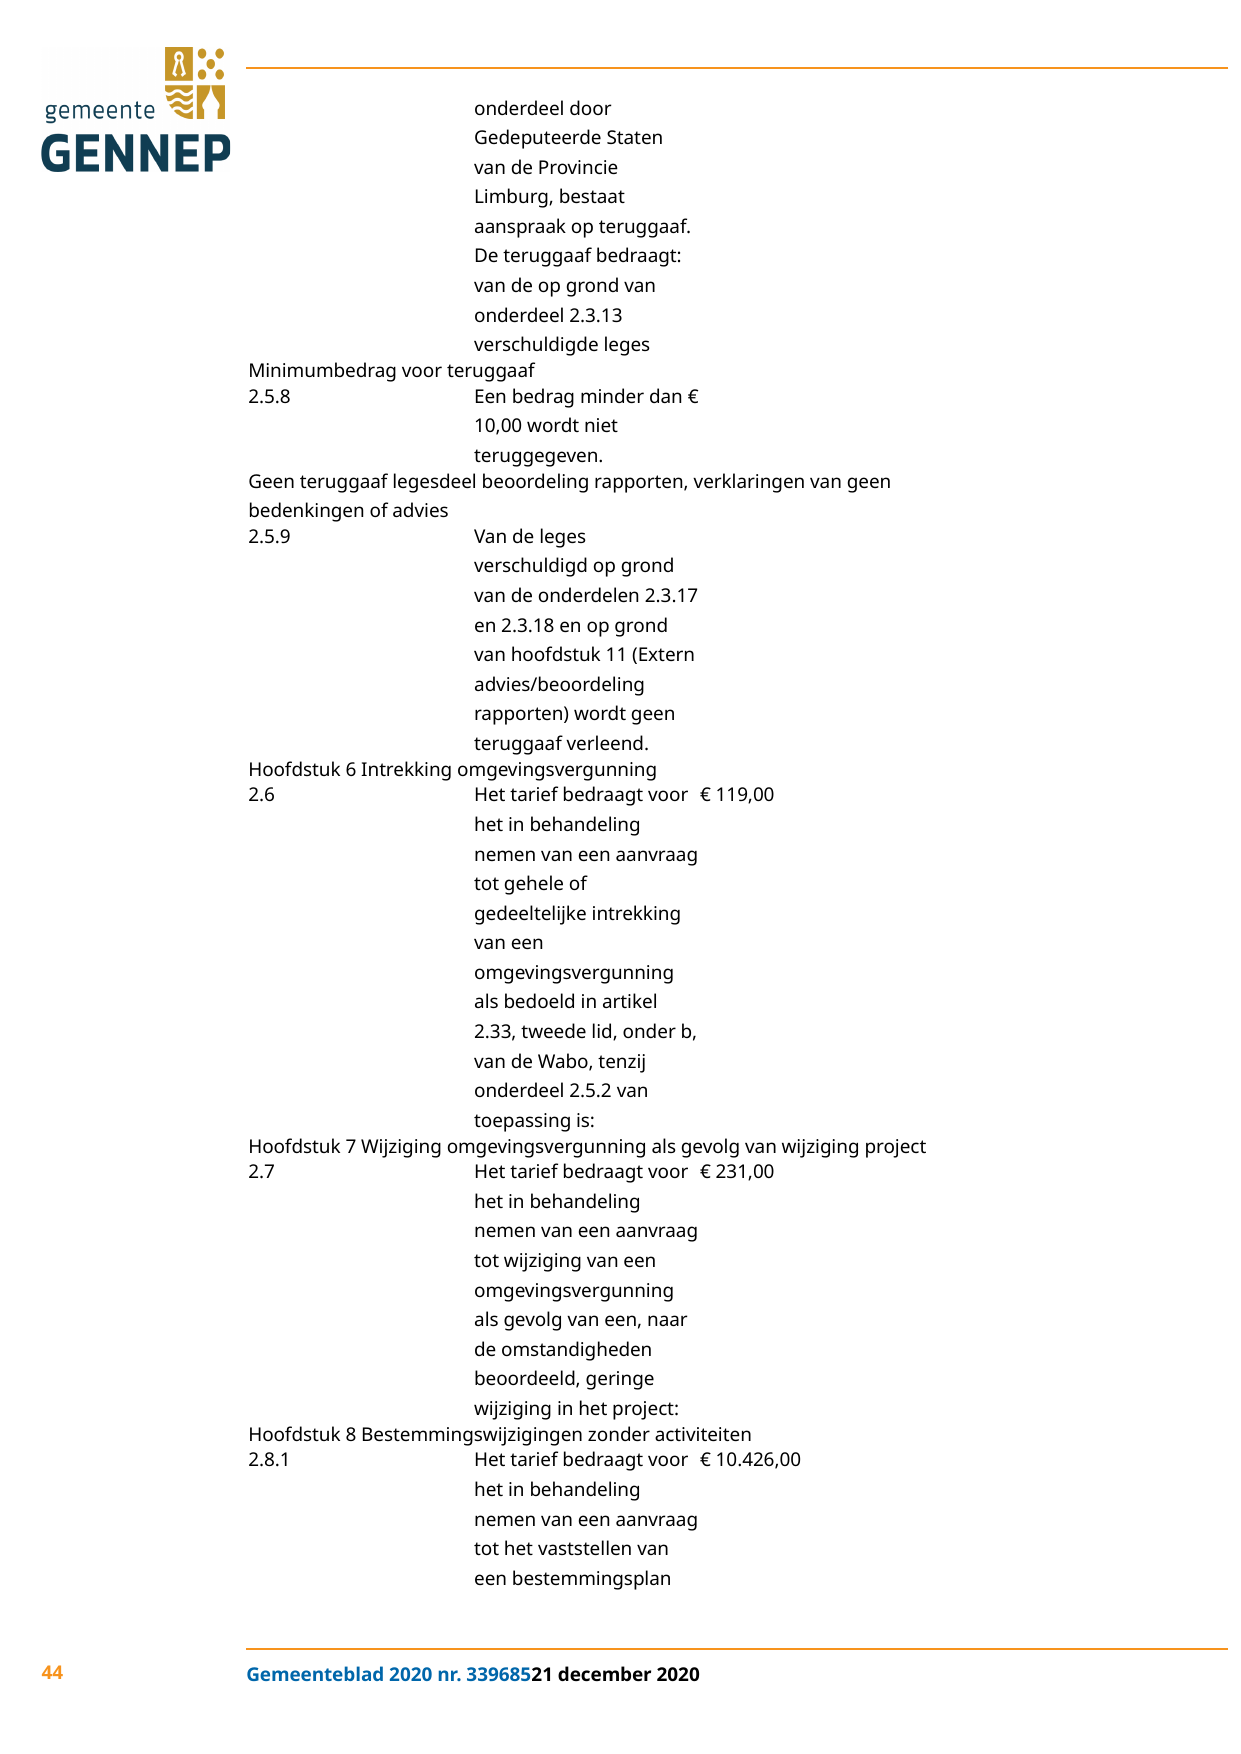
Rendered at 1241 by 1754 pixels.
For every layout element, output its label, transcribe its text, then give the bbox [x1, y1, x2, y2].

table_cell [700, 383, 926, 468]
table_cell Minimumbedrag voor teruggaaf [248, 357, 926, 383]
table_cell Het tarief bedraagt voor het in behandeling nemen van een aanvraag tot het vaststellen van een bestemmingsplan [474, 1447, 700, 1591]
table_cell [926, 1159, 1152, 1421]
table_cell € 231,00 [700, 1159, 926, 1421]
table_cell Geen teruggaaf legesdeel beoordeling rapporten, verklaringen van geen bedenkingen of advies [248, 468, 926, 523]
table_cell [926, 1447, 1152, 1591]
table_cell onderdeel door Gedeputeerde Staten van de Provincie Limburg, bestaat aanspraak op teruggaaf. De teruggaaf bedraagt: van de op grond van onderdeel 2.3.13 verschuldigde leges [474, 95, 700, 357]
table_cell Het tarief bedraagt voor het in behandeling nemen van een aanvraag tot gehele of gedeeltelijke intrekking van een omgevingsvergunning als bedoeld in artikel 2.33, tweede lid, onder b, van de Wabo, tenzij onderdeel 2.5.2 van toepassing is: [474, 782, 700, 1133]
table_cell Hoofdstuk 8 Bestemmingswijzigingen zonder activiteiten [248, 1421, 1152, 1447]
table_cell 2.5.8 [248, 383, 474, 468]
table_cell 2.6 [248, 782, 474, 1133]
table_cell € 119,00 [700, 782, 926, 1133]
table_cell [926, 357, 1152, 383]
picture [41, 47, 231, 172]
table_cell Hoofdstuk 7 Wijziging omgevingsvergunning als gevolg van wijziging project [248, 1133, 1152, 1158]
table_cell [926, 468, 1152, 523]
table_cell Van de leges verschuldigd op grond van de onderdelen 2.3.17 en 2.3.18 en op grond van hoofdstuk 11 (Extern advies/beoordeling rapporten) wordt geen teruggaaf verleend. [474, 523, 700, 756]
table_cell Het tarief bedraagt voor het in behandeling nemen van een aanvraag tot wijziging van een omgevingsvergunning als gevolg van een, naar de omstandigheden beoordeeld, geringe wijziging in het project: [474, 1159, 700, 1421]
table_cell € 10.426,00 [700, 1447, 926, 1591]
table_cell [926, 95, 1152, 357]
table_cell [926, 782, 1152, 1133]
table_cell 2.7 [248, 1159, 474, 1421]
table_cell Een bedrag minder dan € 10,00 wordt niet teruggegeven. [474, 383, 700, 468]
table_cell [700, 523, 926, 756]
table_cell [926, 523, 1152, 756]
table_cell [700, 95, 926, 357]
table_cell [926, 383, 1152, 468]
table_cell Hoofdstuk 6 Intrekking omgevingsvergunning [248, 756, 1152, 782]
table_cell 2.5.9 [248, 523, 474, 756]
table_cell 2.8.1 [248, 1447, 474, 1591]
table_cell [248, 95, 474, 357]
